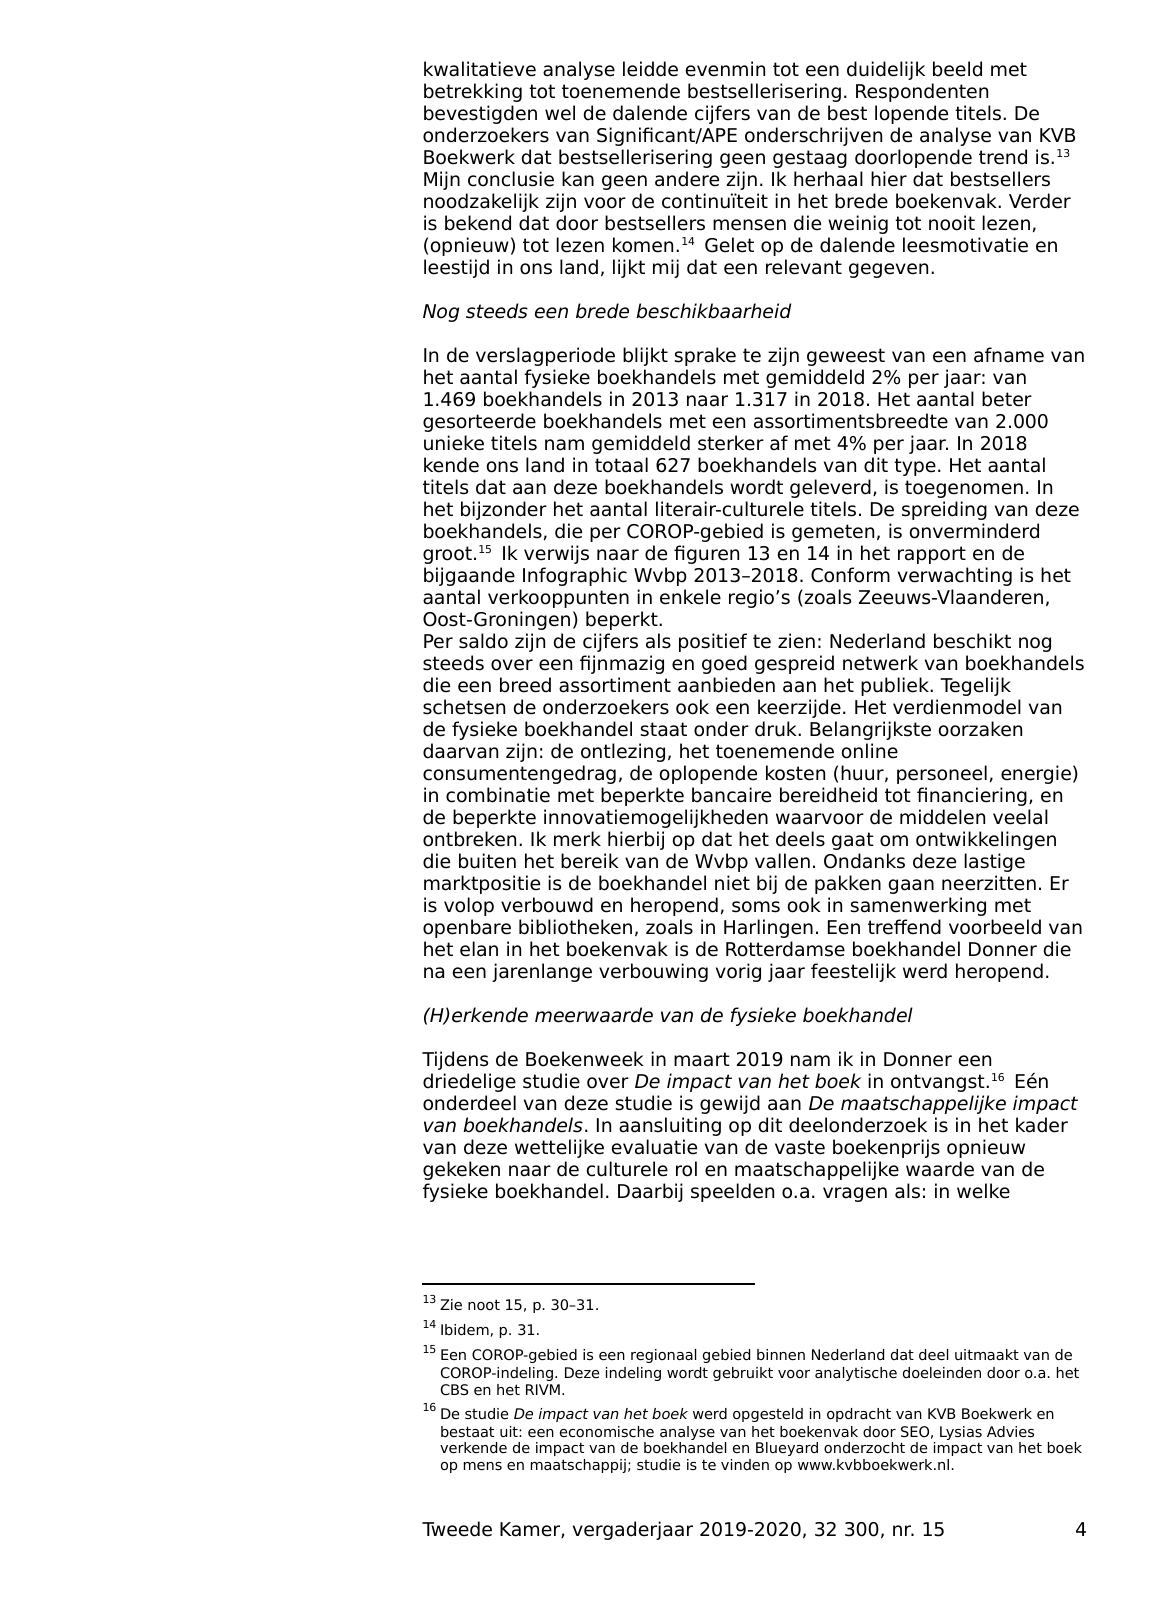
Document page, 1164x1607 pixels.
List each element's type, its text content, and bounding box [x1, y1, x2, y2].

text In de verslagperiode blijkt sprake te zijn geweest van een afname van het aantal fysieke boekhandels met gemiddeld 2% per jaar: van 1.469 boekhandels in 2013 naar 1.317 in 2018. Het aantal beter gesorteerde boekhandels met een assortimentsbreedte van 2.000 unieke titels nam gemiddeld sterker af met 4% per jaar. In 2018 kende ons land in totaal 627 boekhandels van dit type. Het aantal titels dat aan deze boekhandels wordt geleverd, is toegenomen. In het bijzonder het aantal literair-culturele titels. De spreiding van deze boekhandels, die per COROP-gebied is gemeten, is onverminderd groot. Ik verwijs naar de figuren 13 en 14 in het rapport en de bijgaande Infographic Wvbp 2013–2018. Conform verwachting is het aantal verkooppunten in enkele regio’s (zoals Zeeuws-Vlaanderen, Oost-Groningen) beperkt. [422, 345, 1087, 631]
text Een COROP-gebied is een regionaal gebied binnen Nederland dat deel uitmaakt van de COROP-indeling. Deze indeling wordt gebruikt voor analytische doeleinden door o.a. het CBS en het RIVM. [422, 1343, 1087, 1399]
text Tijdens de Boekenweek in maart 2019 nam ik in Donner een driedelige studie over De impact van het boek in ontvangst. Eén onderdeel van deze studie is gewijd aan De maatschappelijke impact van boekhandels. In aansluiting op dit deelonderzoek is in het kader van deze wettelijke evaluatie van de vaste boekenprijs opnieuw gekeken naar de culturele rol en maatschappelijke waarde van de fysieke boekhandel. Daarbij speelden o.a. vragen als: in welke [422, 1049, 1087, 1203]
text Per saldo zijn de cijfers als positief te zien: Nederland beschikt nog steeds over een fijnmazig en goed gespreid netwerk van boekhandels die een breed assortiment aanbieden aan het publiek. Tegelijk schetsen de onderzoekers ook een keerzijde. Het verdienmodel van de fysieke boekhandel staat onder druk. Belangrijkste oorzaken daarvan zijn: de ontlezing, het toenemende online consumentengedrag, de oplopende kosten (huur, personeel, energie) in combinatie met beperkte bancaire bereidheid tot financiering, en de beperkte innovatiemogelijkheden waarvoor de middelen veelal ontbreken. Ik merk hierbij op dat het deels gaat om ontwikkelingen die buiten het bereik van de Wvbp vallen. Ondanks deze lastige marktpositie is de boekhandel niet bij de pakken gaan neerzitten. Er is volop verbouwd en heropend, soms ook in samenwerking met openbare bibliotheken, zoals in Harlingen. Een treffend voorbeeld van het elan in het boekenvak is de Rotterdamse boekhandel Donner die na een jarenlange verbouwing vorig jaar feestelijk werd heropend. [422, 631, 1087, 983]
subtitle Nog steeds een brede beschikbaarheid [422, 301, 1087, 323]
subtitle (H)erkende meerwaarde van de fysieke boekhandel [422, 1005, 1087, 1027]
text kwalitatieve analyse leidde evenmin tot een duidelijk beeld met betrekking tot toenemende bestsellerisering. Respondenten bevestigden wel de dalende cijfers van de best lopende titels. De onderzoekers van Significant/APE onderschrijven de analyse van KVB Boekwerk dat bestsellerisering geen gestaag doorlopende trend is. Mijn conclusie kan geen andere zijn. Ik herhaal hier dat bestsellers noodzakelijk zijn voor de continuïteit in het brede boekenvak. Verder is bekend dat door bestsellers mensen die weinig tot nooit lezen, (opnieuw) tot lezen komen. Gelet op de dalende leesmotivatie en leestijd in ons land, lijkt mij dat een relevant gegeven. [422, 59, 1087, 279]
text Zie noot 15, p. 30–31. [422, 1293, 1087, 1315]
text De studie De impact van het boek werd opgesteld in opdracht van KVB Boekwerk en bestaat uit: een economische analyse van het boekenvak door SEO, Lysias Advies verkende de impact van de boekhandel en Blueyard onderzocht de impact van het boek op mens en maatschappij; studie is te vinden op www.kvbboekwerk.nl. [422, 1402, 1087, 1474]
text Ibidem, p. 31. [422, 1318, 1087, 1340]
